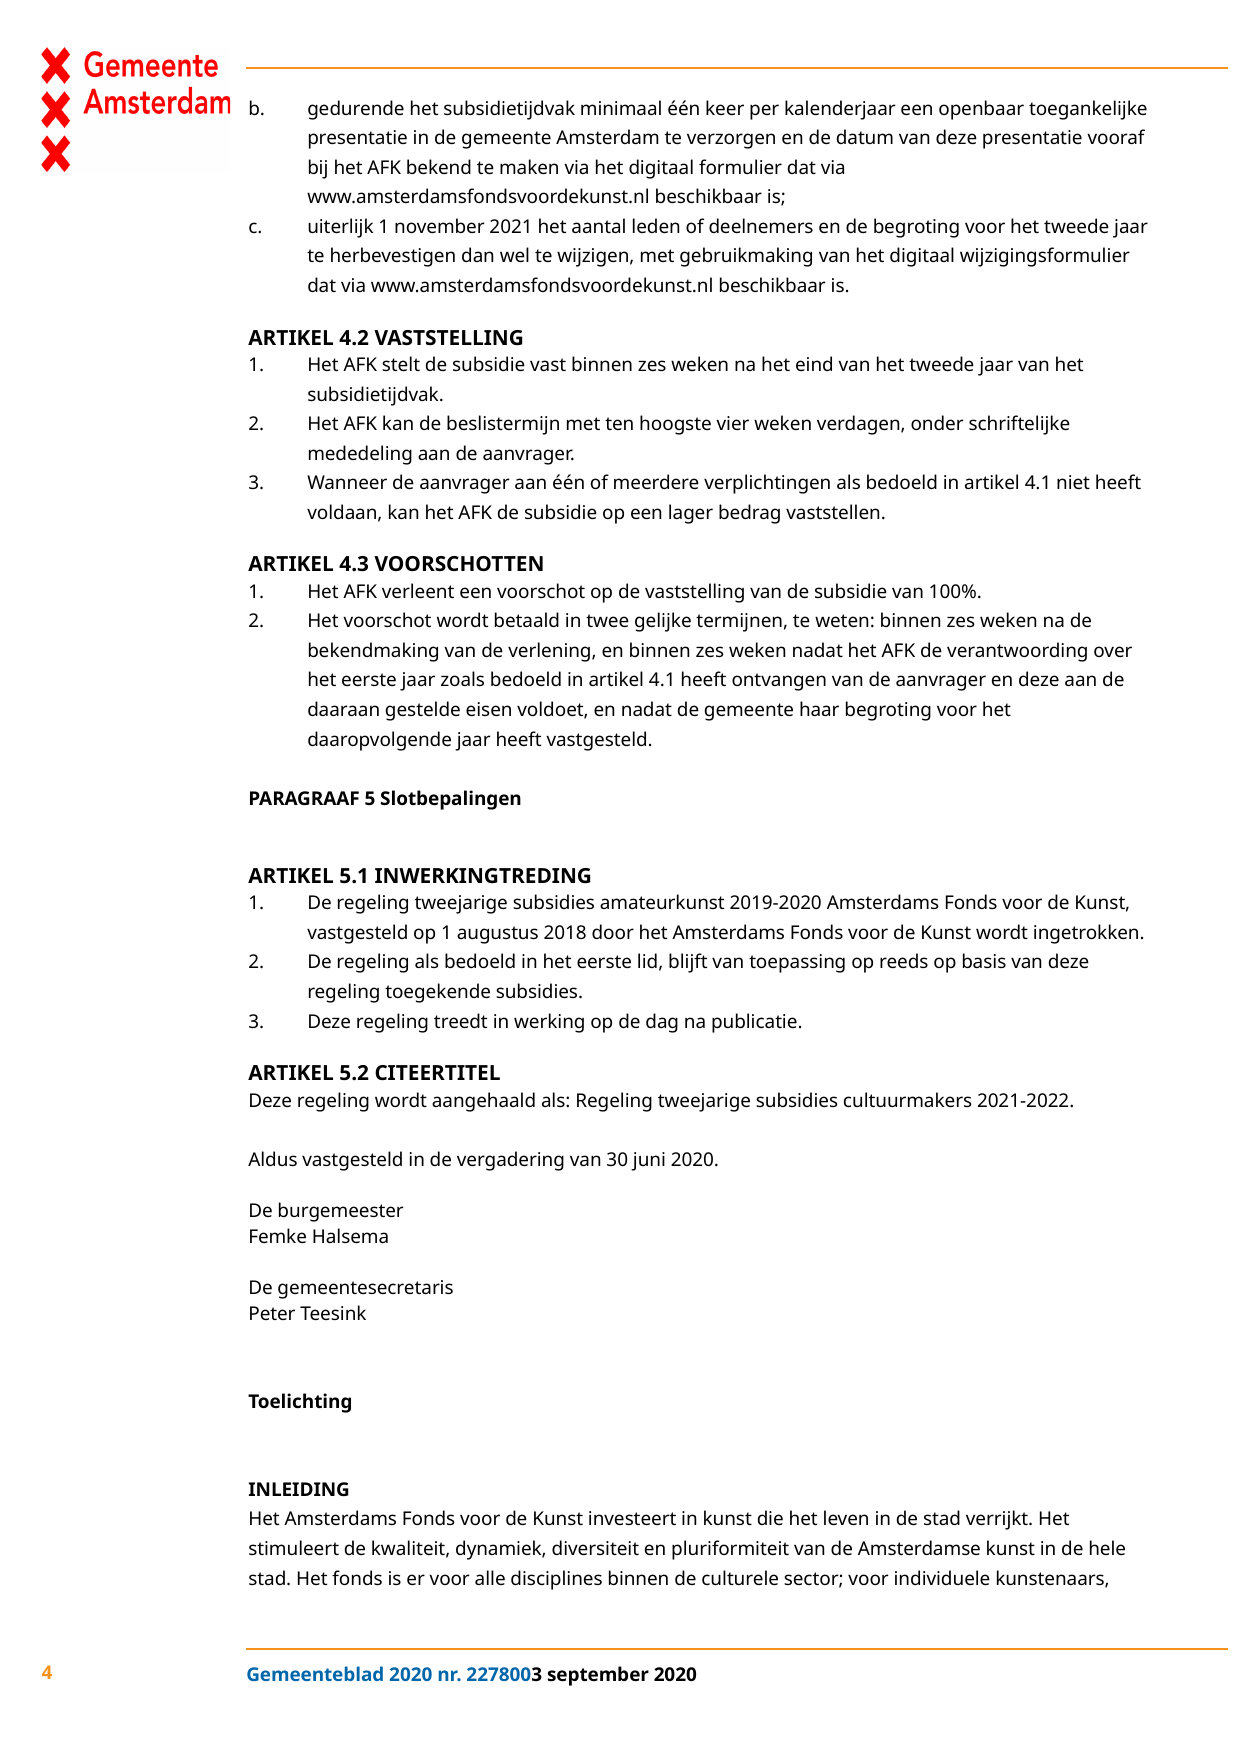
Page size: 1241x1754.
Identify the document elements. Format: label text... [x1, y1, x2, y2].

text ARTIKEL 5.2 CITEERTITEL [248, 1058, 1152, 1087]
list gedurende het subsidietijdvak minimaal één keer per kalenderjaar een openbaar toegankelijke presentatie in de gemeente Amsterdam te verzorgen en de datum van deze presentatie vooraf bij het AFK bekend te maken via het digitaal formulier dat via www.amsterdamsfondsvoordekunst.nl beschikbaar is; [248, 95, 1152, 209]
list Wanneer de aanvrager aan één of meerdere verplichtingen als bedoeld in artikel 4.1 niet heeft voldaan, kan het AFK de subsidie op een lager bedrag vaststellen. [248, 469, 1152, 525]
list De regeling als bedoeld in het eerste lid, blijft van toepassing op reeds op basis van deze regeling toegekende subsidies. [248, 949, 1152, 1004]
text Toelichting [248, 1377, 1152, 1417]
list Het AFK kan de beslistermijn met ten hoogste vier weken verdagen, onder schriftelijke mededeling aan de aanvrager. [248, 410, 1152, 466]
text ARTIKEL 5.1 INWERKINGTREDING [248, 861, 1152, 889]
picture [41, 47, 231, 172]
text ARTIKEL 4.3 VOORSCHOTTEN [248, 549, 1152, 578]
list Het AFK verleent een voorschot op de vaststelling van de subsidie van 100%. [248, 578, 1152, 604]
text ARTIKEL 4.2 VASTSTELLING [248, 323, 1152, 351]
list Het AFK stelt de subsidie vast binnen zes weken na het eind van het tweede jaar van het subsidietijdvak. [248, 351, 1152, 406]
text Femke Halsema [248, 1223, 1152, 1249]
text De gemeentesecretaris [248, 1274, 1152, 1300]
text Aldus vastgesteld in de vergadering van 30 juni 2020. [248, 1146, 1152, 1172]
text Peter Teesink [248, 1300, 1152, 1326]
text De burgemeester [248, 1197, 1152, 1223]
text PARAGRAAF 5 Slotbepalingen [248, 785, 1152, 811]
text INLEIDING [248, 1476, 1152, 1502]
list Deze regeling treedt in werking op de dag na publicatie. [248, 1008, 1152, 1034]
text Deze regeling wordt aangehaald als: Regeling tweejarige subsidies cultuurmakers 2021-2022. [248, 1087, 1152, 1112]
list uiterlijk 1 november 2021 het aantal leden of deelnemers en de begroting voor het tweede jaar te herbevestigen dan wel te wijzigen, met gebruikmaking van het digitaal wijzigingsformulier dat via www.amsterdamsfondsvoordekunst.nl beschikbaar is. [248, 213, 1152, 298]
list De regeling tweejarige subsidies amateurkunst 2019-2020 Amsterdams Fonds voor de Kunst, vastgesteld op 1 augustus 2018 door het Amsterdams Fonds voor de Kunst wordt ingetrokken. [248, 889, 1152, 945]
text Het Amsterdams Fonds voor de Kunst investeert in kunst die het leven in de stad verrijkt. Het stimuleert de kwaliteit, dynamiek, diversiteit en pluriformiteit van de Amsterdamse kunst in de hele stad. Het fonds is er voor alle disciplines binnen de culturele sector; voor individuele kunstenaars, [248, 1506, 1152, 1590]
list Het voorschot wordt betaald in twee gelijke termijnen, te weten: binnen zes weken na de bekendmaking van de verlening, en binnen zes weken nadat het AFK de verantwoording over het eerste jaar zoals bedoeld in artikel 4.1 heeft ontvangen van de aanvrager en deze aan de daaraan gestelde eisen voldoet, en nadat de gemeente haar begroting voor het daaropvolgende jaar heeft vastgesteld. [248, 607, 1152, 752]
